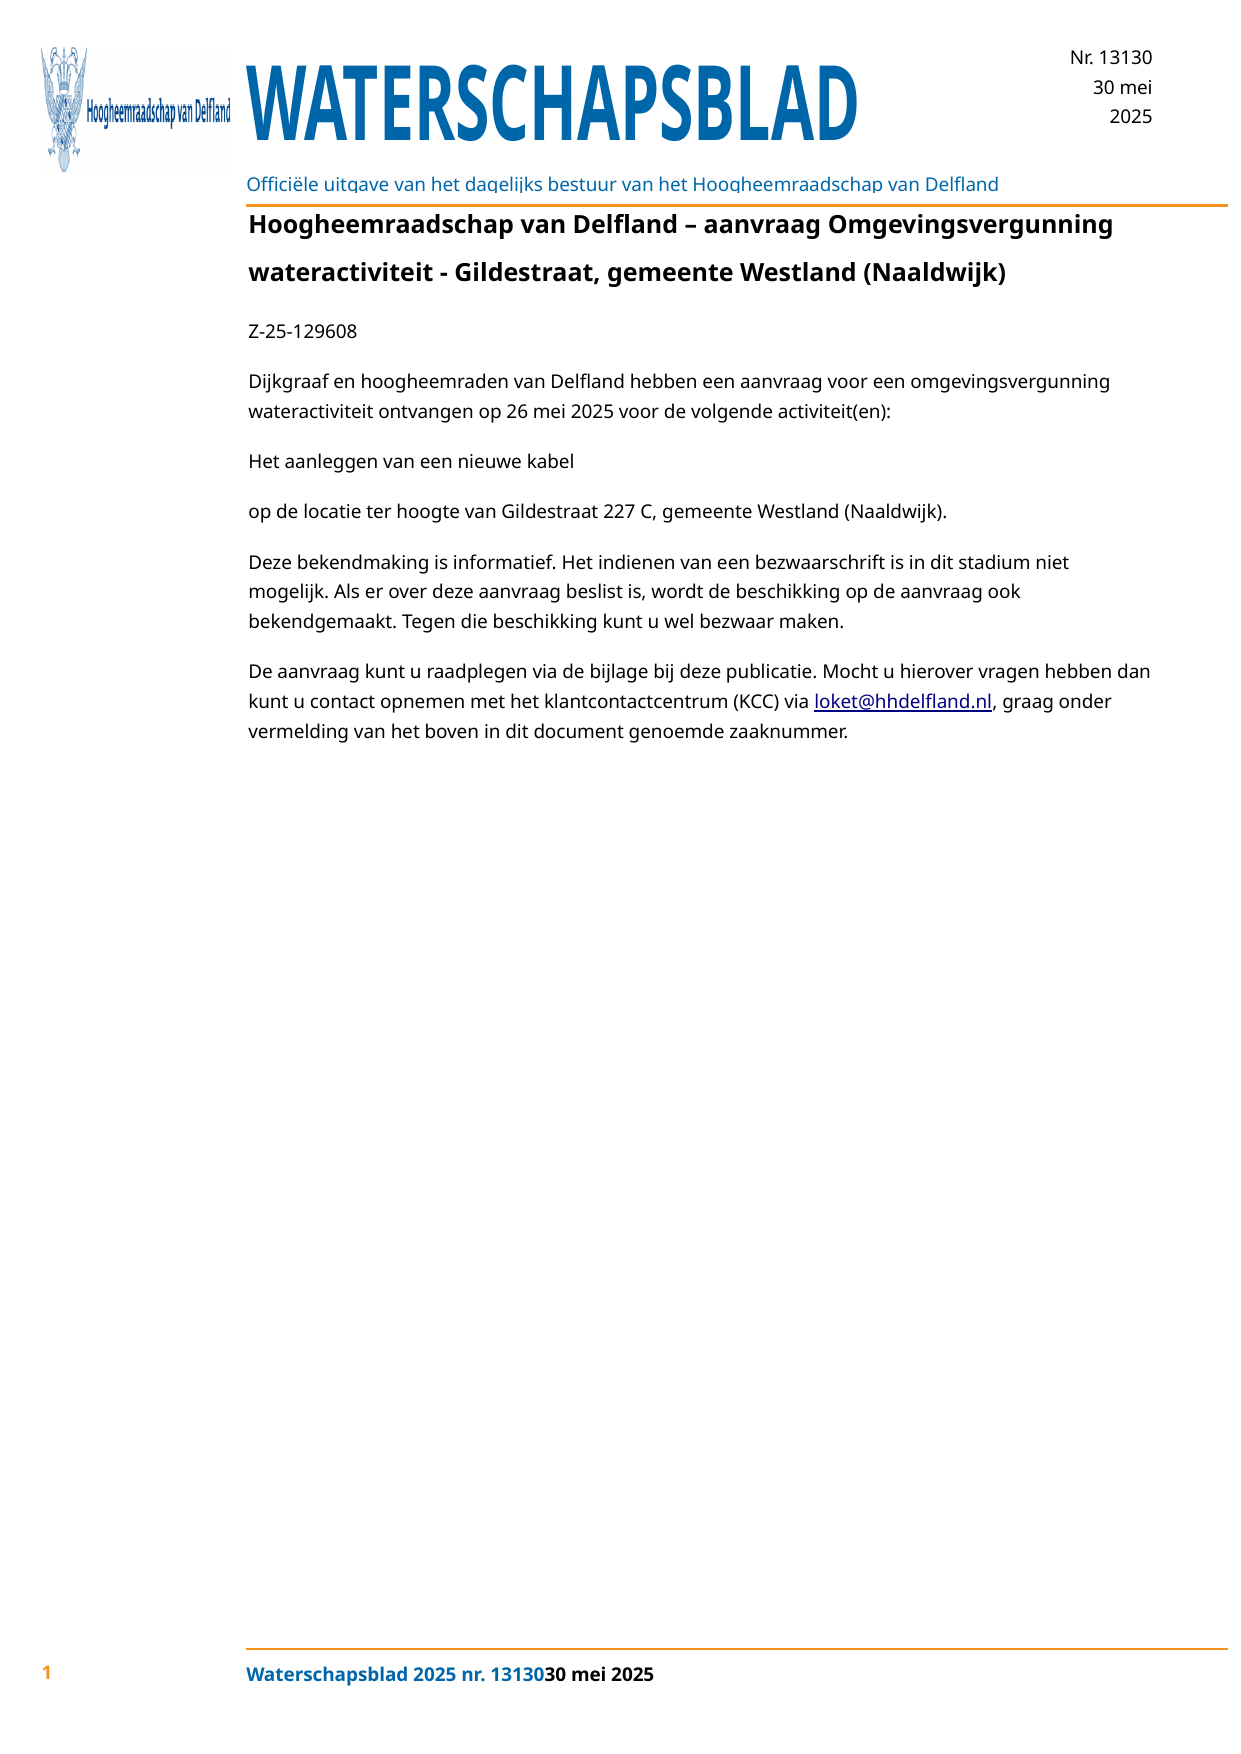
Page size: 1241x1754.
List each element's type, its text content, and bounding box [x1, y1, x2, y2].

text Z-25-129608 [248, 318, 1152, 344]
text Dijkgraaf en hoogheemraden van Delfland hebben een aanvraag voor een omgevingsvergunning wateractiviteit ontvangen op 26 mei 2025 voor de volgende activiteit(en): [248, 368, 1152, 424]
text Hoogheemraadschap van Delfland – aanvraag Omgevingsvergunning wateractiviteit - Gildestraat, gemeente Westland (Naaldwijk) [248, 207, 1152, 288]
text Het aanleggen van een nieuwe kabel [248, 448, 1152, 474]
text De aanvraag kunt u raadplegen via de bijlage bij deze publicatie. Mocht u hierover vragen hebben dan kunt u contact opnemen met het klantcontactcentrum (KCC) via loket@hhdelfland.nl, graag onder vermelding van het boven in dit document genoemde zaaknummer. [248, 659, 1152, 744]
text Deze bekendmaking is informatief. Het indienen van een bezwaarschrift is in dit stadium niet mogelijk. Als er over deze aanvraag beslist is, wordt de beschikking op de aanvraag ook bekendgemaakt. Tegen die beschikking kunt u wel bezwaar maken. [248, 549, 1152, 634]
picture [41, 47, 231, 172]
text op de locatie ter hoogte van Gildestraat 227 C, gemeente Westland (Naaldwijk). [248, 499, 1152, 524]
